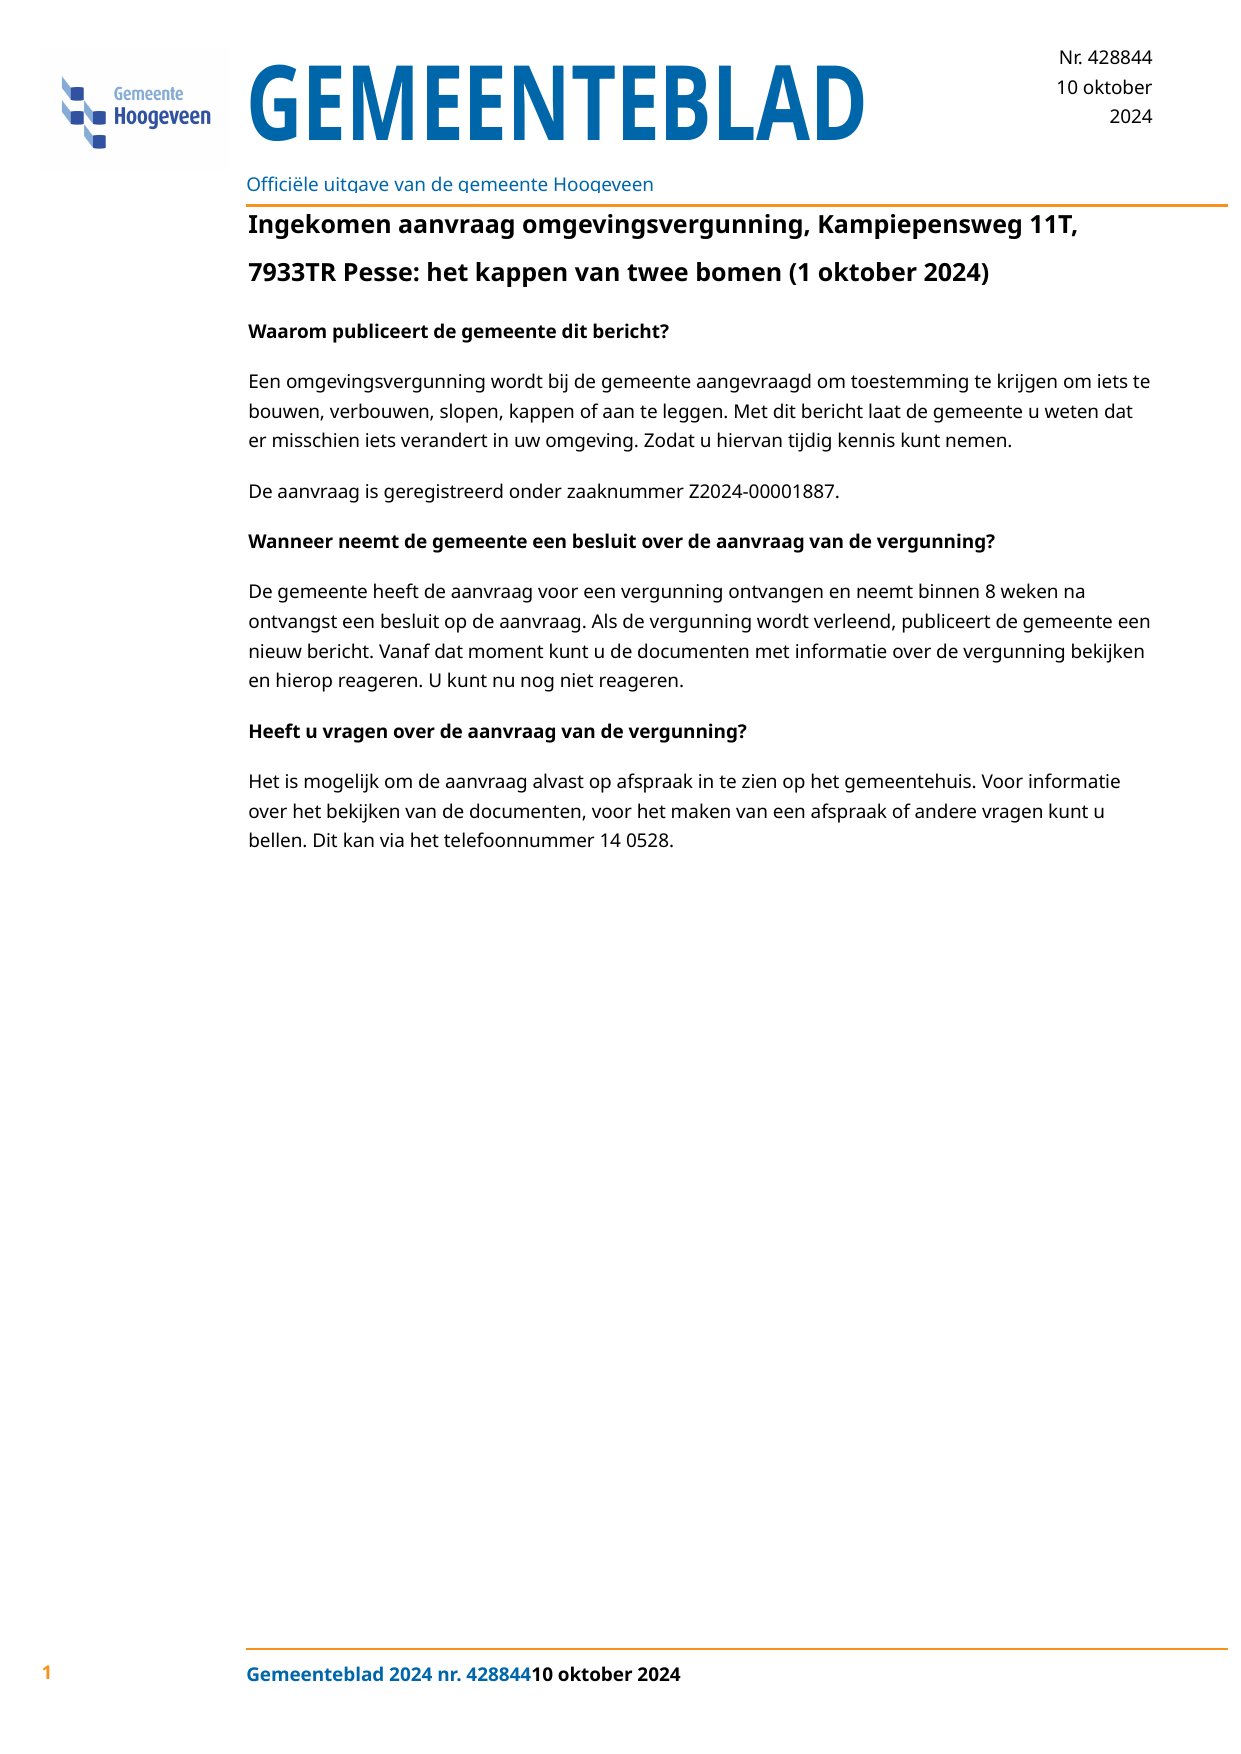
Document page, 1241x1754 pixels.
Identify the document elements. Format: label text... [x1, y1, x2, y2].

text Heeft u vragen over de aanvraag van de vergunning? [248, 718, 1152, 744]
text De gemeente heeft de aanvraag voor een vergunning ontvangen en neemt binnen 8 weken na ontvangst een besluit op de aanvraag. Als de vergunning wordt verleend, publiceert de gemeente een nieuw bericht. Vanaf dat moment kunt u de documenten met informatie over de vergunning bekijken en hierop reageren. U kunt nu nog niet reageren. [248, 579, 1152, 693]
text De aanvraag is geregistreerd onder zaaknummer Z2024-00001887. [248, 478, 1152, 504]
picture [41, 47, 231, 172]
text Waarom publiceert de gemeente dit bericht? [248, 318, 1152, 344]
text Wanneer neemt de gemeente een besluit over de aanvraag van de vergunning? [248, 528, 1152, 554]
text Het is mogelijk om de aanvraag alvast op afspraak in te zien op het gemeentehuis. Voor informatie over het bekijken van de documenten, voor het maken van een afspraak of andere vragen kunt u bellen. Dit kan via het telefoonnummer 14 0528. [248, 768, 1152, 853]
text Een omgevingsvergunning wordt bij de gemeente aangevraagd om toestemming te krijgen om iets te bouwen, verbouwen, slopen, kappen of aan te leggen. Met dit bericht laat de gemeente u weten dat er misschien iets verandert in uw omgeving. Zodat u hiervan tijdig kennis kunt nemen. [248, 368, 1152, 453]
text Ingekomen aanvraag omgevingsvergunning, Kampiepensweg 11T, 7933TR Pesse: het kappen van twee bomen (1 oktober 2024) [248, 207, 1152, 288]
